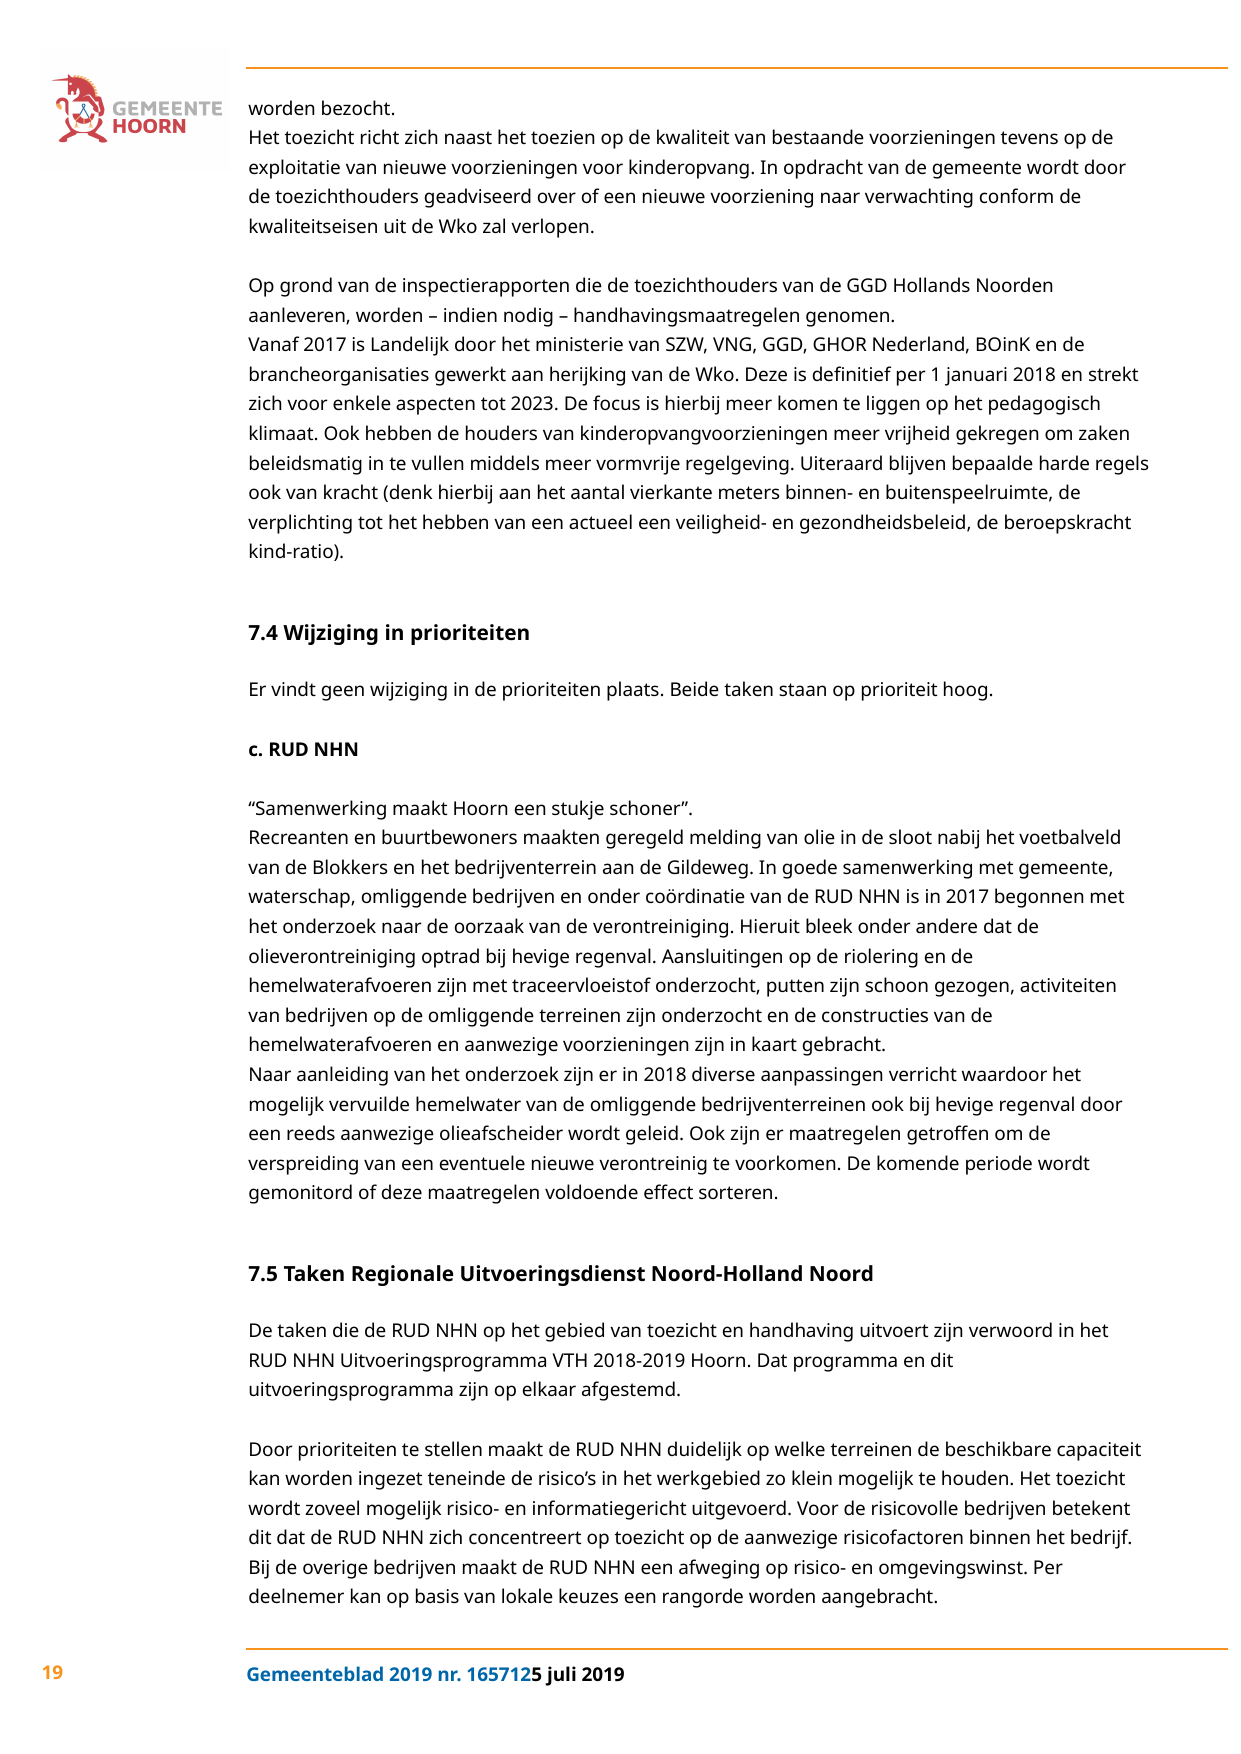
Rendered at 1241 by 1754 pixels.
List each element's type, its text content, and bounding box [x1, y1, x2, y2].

text Vanaf 2017 is Landelijk door het ministerie van SZW, VNG, GGD, GHOR Nederland, BOinK en de brancheorganisaties gewerkt aan herijking van de Wko. Deze is definitief per 1 januari 2018 en strekt zich voor enkele aspecten tot 2023. De focus is hierbij meer komen te liggen op het pedagogisch klimaat. Ook hebben de houders van kinderopvangvoorzieningen meer vrijheid gekregen om zaken beleidsmatig in te vullen middels meer vormvrije regelgeving. Uiteraard blijven bepaalde harde regels ook van kracht (denk hierbij aan het aantal vierkante meters binnen- en buitenspeelruimte, de verplichting tot het hebben van een actueel een veiligheid- en gezondheidsbeleid, de beroepskracht kind-ratio). [248, 331, 1152, 564]
text “Samenwerking maakt Hoorn een stukje schoner”. [248, 795, 1152, 821]
text 7.5 Taken Regionale Uitvoeringsdienst Noord-Holland Noord [248, 1259, 1152, 1288]
text Recreanten en buurtbewoners maakten geregeld melding van olie in de sloot nabij het voetbalveld van de Blokkers en het bedrijventerrein aan de Gildeweg. In goede samenwerking met gemeente, waterschap, omliggende bedrijven en onder coördinatie van de RUD NHN is in 2017 begonnen met het onderzoek naar de oorzaak van de verontreiniging. Hieruit bleek onder andere dat de olieverontreiniging optrad bij hevige regenval. Aansluitingen op de riolering en de hemelwaterafvoeren zijn met traceervloeistof onderzocht, putten zijn schoon gezogen, activiteiten van bedrijven op de omliggende terreinen zijn onderzocht en de constructies van de hemelwaterafvoeren en aanwezige voorzieningen zijn in kaart gebracht. [248, 824, 1152, 1057]
text Er vindt geen wijziging in de prioriteiten plaats. Beide taken staan op prioriteit hoog. [248, 677, 1152, 702]
text worden bezocht. [248, 95, 1152, 121]
text c. RUD NHN [248, 736, 1152, 761]
text 7.4 Wijziging in prioriteiten [248, 618, 1152, 647]
text Naar aanleiding van het onderzoek zijn er in 2018 diverse aanpassingen verricht waardoor het mogelijk vervuilde hemelwater van de omliggende bedrijventerreinen ook bij hevige regenval door een reeds aanwezige olieafscheider wordt geleid. Ook zijn er maatregelen getroffen om de verspreiding van een eventuele nieuwe verontreinig te voorkomen. De komende periode wordt gemonitord of deze maatregelen voldoende effect sorteren. [248, 1061, 1152, 1205]
text Op grond van de inspectierapporten die de toezichthouders van de GGD Hollands Noorden aanleveren, worden – indien nodig – handhavingsmaatregelen genomen. [248, 272, 1152, 328]
text Door prioriteiten te stellen maakt de RUD NHN duidelijk op welke terreinen de beschikbare capaciteit kan worden ingezet teneinde de risico’s in het werkgebied zo klein mogelijk te houden. Het toezicht wordt zoveel mogelijk risico- en informatiegericht uitgevoerd. Voor de risicovolle bedrijven betekent dit dat de RUD NHN zich concentreert op toezicht op de aanwezige risicofactoren binnen het bedrijf. Bij de overige bedrijven maakt de RUD NHN een afweging op risico- en omgevingswinst. Per deelnemer kan op basis van lokale keuzes een rangorde worden aangebracht. [248, 1436, 1152, 1609]
text De taken die de RUD NHN op het gebied van toezicht en handhaving uitvoert zijn verwoord in het RUD NHN Uitvoeringsprogramma VTH 2018-2019 Hoorn. Dat programma en dit uitvoeringsprogramma zijn op elkaar afgestemd. [248, 1317, 1152, 1402]
text Het toezicht richt zich naast het toezien op de kwaliteit van bestaande voorzieningen tevens op de exploitatie van nieuwe voorzieningen voor kinderopvang. In opdracht van de gemeente wordt door de toezichthouders geadviseerd over of een nieuwe voorziening naar verwachting conform de kwaliteitseisen uit de Wko zal verlopen. [248, 124, 1152, 239]
picture [41, 47, 231, 172]
